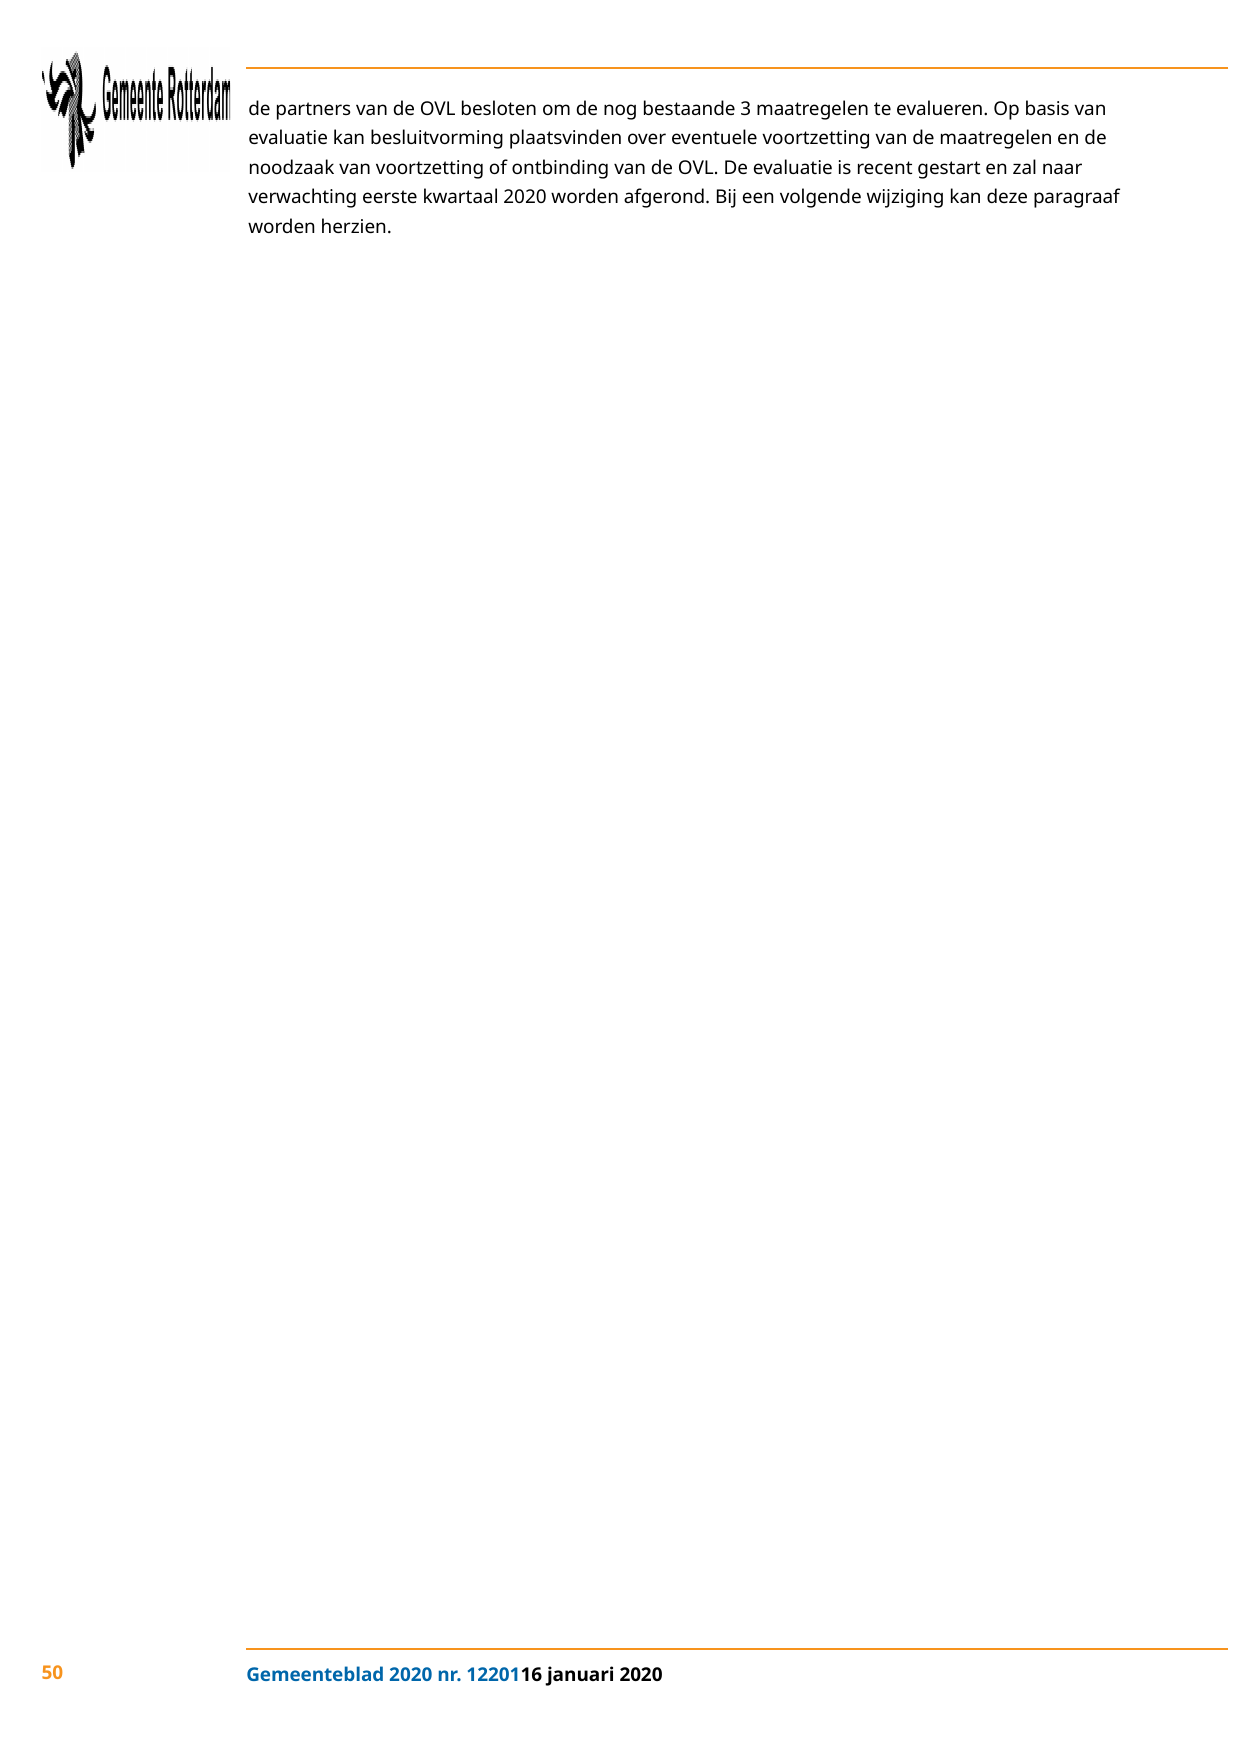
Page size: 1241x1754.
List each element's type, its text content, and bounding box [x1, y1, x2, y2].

text de partners van de OVL besloten om de nog bestaande 3 maatregelen te evalueren. Op basis van evaluatie kan besluitvorming plaatsvinden over eventuele voortzetting van de maatregelen en de noodzaak van voortzetting of ontbinding van de OVL. De evaluatie is recent gestart en zal naar verwachting eerste kwartaal 2020 worden afgerond. Bij een volgende wijziging kan deze paragraaf worden herzien. [248, 95, 1152, 239]
picture [41, 47, 231, 172]
